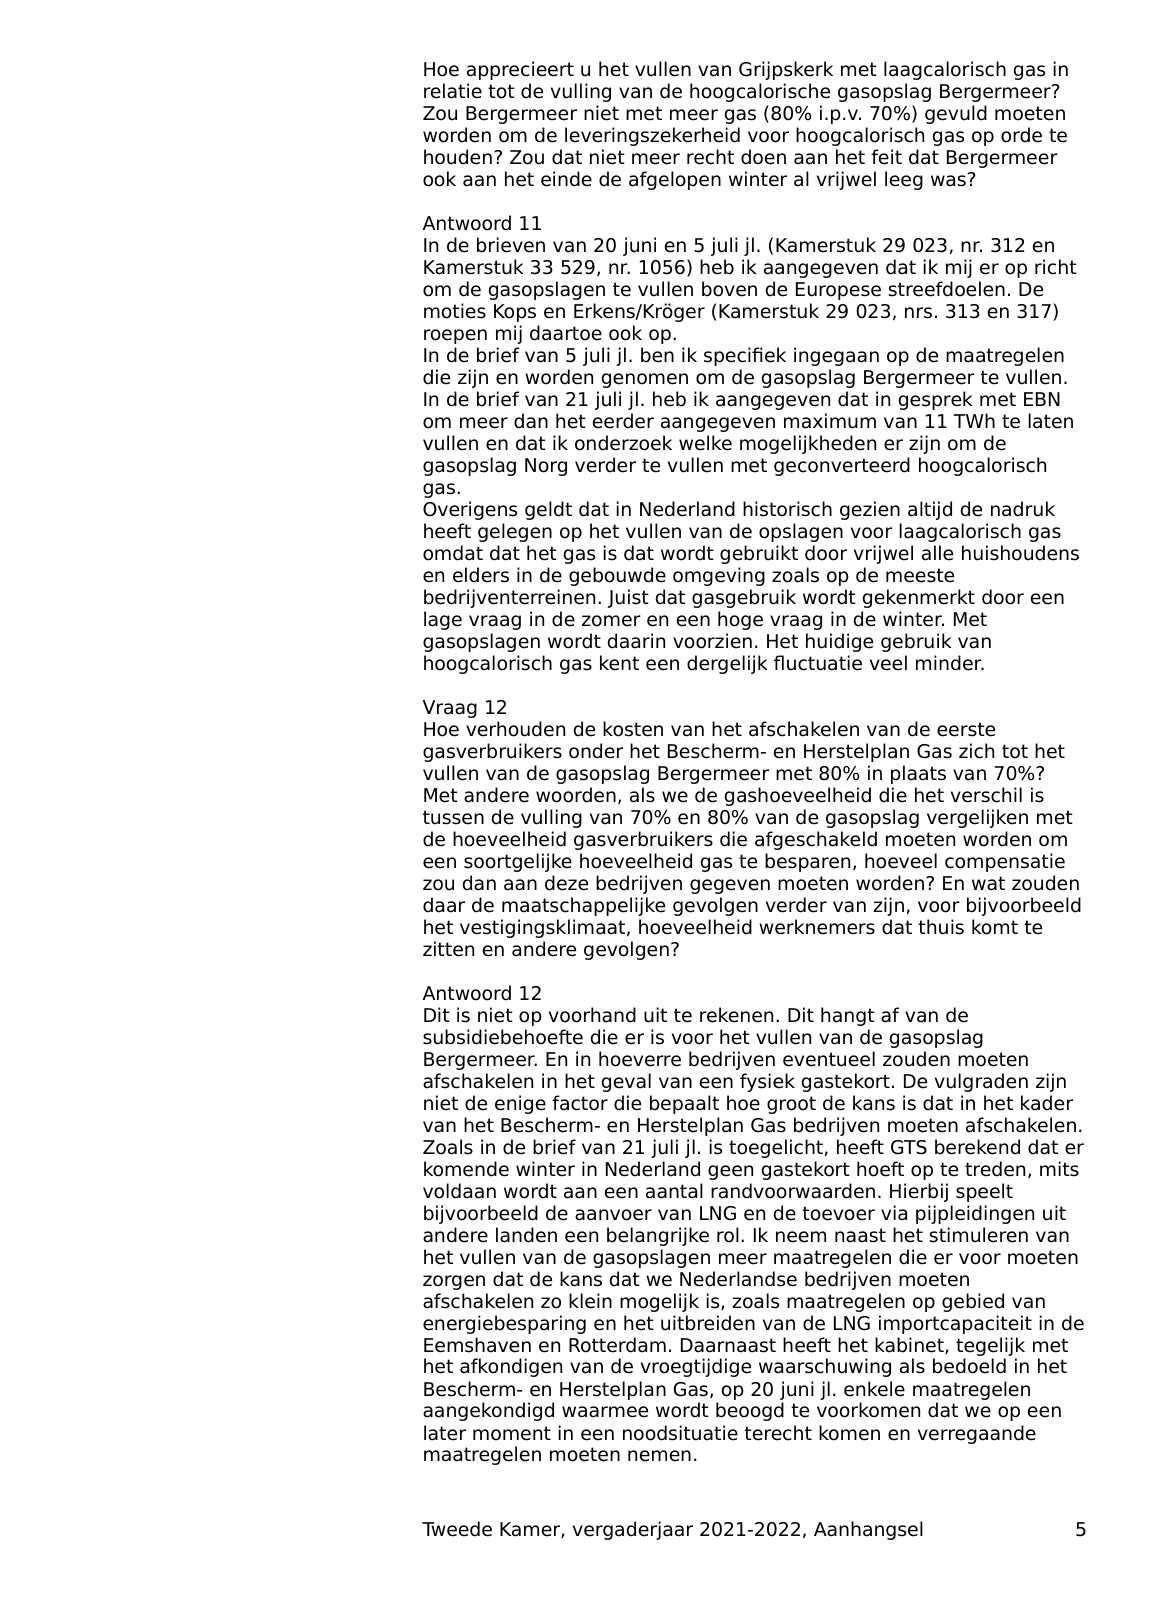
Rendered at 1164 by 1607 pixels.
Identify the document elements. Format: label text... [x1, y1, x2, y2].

text Hoe verhouden de kosten van het afschakelen van de eerste gasverbruikers onder het Bescherm- en Herstelplan Gas zich tot het vullen van de gasopslag Bergermeer met 80% in plaats van 70%? Met andere woorden, als we de gashoeveelheid die het verschil is tussen de vulling van 70% en 80% van de gasopslag vergelijken met de hoeveelheid gasverbruikers die afgeschakeld moeten worden om een soortgelijke hoeveelheid gas te besparen, hoeveel compensatie zou dan aan deze bedrijven gegeven moeten worden? En wat zouden daar de maatschappelijke gevolgen verder van zijn, voor bijvoorbeeld het vestigingsklimaat, hoeveelheid werknemers dat thuis komt te zitten en andere gevolgen? [422, 719, 1087, 961]
text Overigens geldt dat in Nederland historisch gezien altijd de nadruk heeft gelegen op het vullen van de opslagen voor laagcalorisch gas omdat dat het gas is dat wordt gebruikt door vrijwel alle huishoudens en elders in de gebouwde omgeving zoals op de meeste bedrijventerreinen. Juist dat gasgebruik wordt gekenmerkt door een lage vraag in de zomer en een hoge vraag in de winter. Met gasopslagen wordt daarin voorzien. Het huidige gebruik van hoogcalorisch gas kent een dergelijk fluctuatie veel minder. [422, 499, 1087, 675]
text Antwoord 11 [422, 213, 1087, 235]
text Dit is niet op voorhand uit te rekenen. Dit hangt af van de subsidiebehoefte die er is voor het vullen van de gasopslag Bergermeer. En in hoeverre bedrijven eventueel zouden moeten afschakelen in het geval van een fysiek gastekort. De vulgraden zijn niet de enige factor die bepaalt hoe groot de kans is dat in het kader van het Bescherm- en Herstelplan Gas bedrijven moeten afschakelen. Zoals in de brief van 21 juli jl. is toegelicht, heeft GTS berekend dat er komende winter in Nederland geen gastekort hoeft op te treden, mits voldaan wordt aan een aantal randvoorwaarden. Hierbij speelt bijvoorbeeld de aanvoer van LNG en de toevoer via pijpleidingen uit andere landen een belangrijke rol. Ik neem naast het stimuleren van het vullen van de gasopslagen meer maatregelen die er voor moeten zorgen dat de kans dat we Nederlandse bedrijven moeten afschakelen zo klein mogelijk is, zoals maatregelen op gebied van energiebesparing en het uitbreiden van de LNG importcapaciteit in de Eemshaven en Rotterdam. Daarnaast heeft het kabinet, tegelijk met het afkondigen van de vroegtijdige waarschuwing als bedoeld in het Bescherm- en Herstelplan Gas, op 20 juni jl. enkele maatregelen aangekondigd waarmee wordt beoogd te voorkomen dat we op een later moment in een noodsituatie terecht komen en verregaande maatregelen moeten nemen. [422, 1005, 1087, 1466]
text Vraag 12 [422, 697, 1087, 719]
text Hoe apprecieert u het vullen van Grijpskerk met laagcalorisch gas in relatie tot de vulling van de hoogcalorische gasopslag Bergermeer? Zou Bergermeer niet met meer gas (80% i.p.v. 70%) gevuld moeten worden om de leveringszekerheid voor hoogcalorisch gas op orde te houden? Zou dat niet meer recht doen aan het feit dat Bergermeer ook aan het einde de afgelopen winter al vrijwel leeg was? [422, 59, 1087, 191]
text In de brief van 5 juli jl. ben ik specifiek ingegaan op de maatregelen die zijn en worden genomen om de gasopslag Bergermeer te vullen. In de brief van 21 juli jl. heb ik aangegeven dat in gesprek met EBN om meer dan het eerder aangegeven maximum van 11 TWh te laten vullen en dat ik onderzoek welke mogelijkheden er zijn om de gasopslag Norg verder te vullen met geconverteerd hoogcalorisch gas. [422, 345, 1087, 499]
text In de brieven van 20 juni en 5 juli jl. (Kamerstuk 29 023, nr. 312 en Kamerstuk 33 529, nr. 1056) heb ik aangegeven dat ik mij er op richt om de gasopslagen te vullen boven de Europese streefdoelen. De moties Kops en Erkens/Kröger (Kamerstuk 29 023, nrs. 313 en 317) roepen mij daartoe ook op. [422, 235, 1087, 345]
text Antwoord 12 [422, 983, 1087, 1005]
